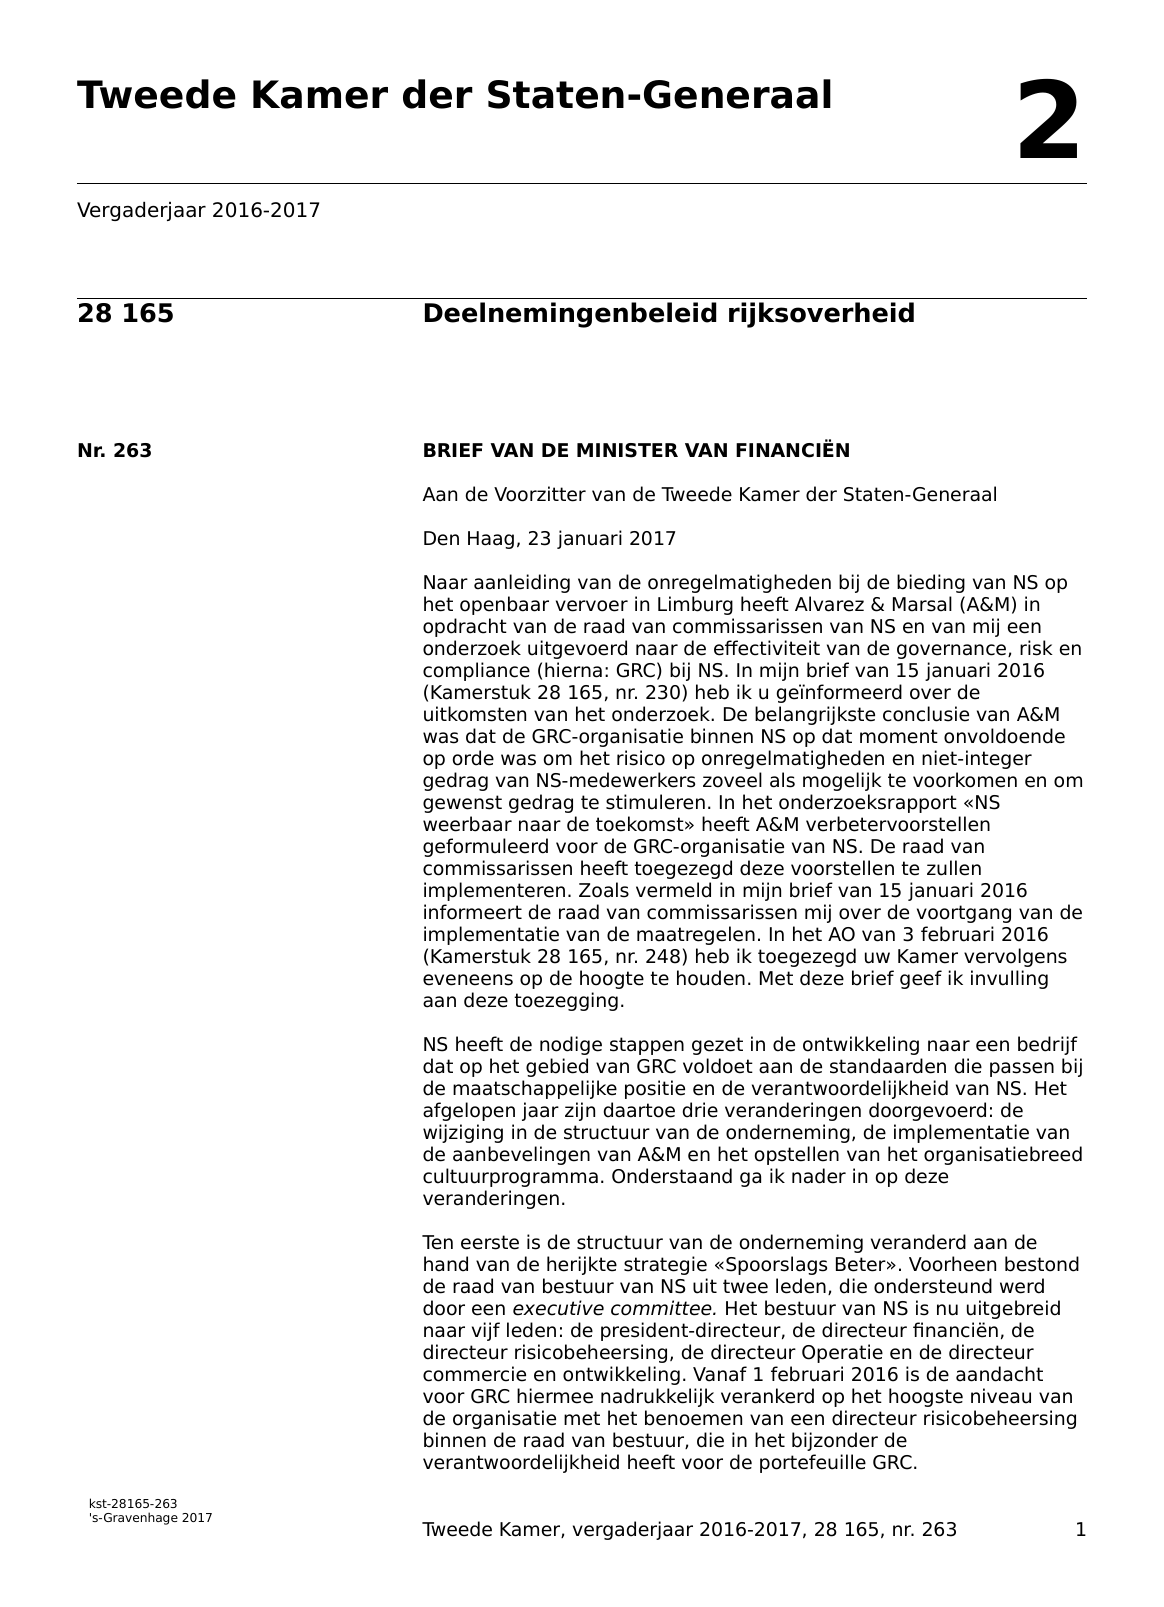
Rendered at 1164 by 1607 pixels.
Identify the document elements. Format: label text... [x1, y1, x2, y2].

subtitle 28 165 Deelnemingenbeleid rijksoverheid [77, 299, 1087, 329]
text Den Haag, 23 januari 2017 [422, 528, 1087, 550]
table_header 2 [886, 59, 1087, 183]
table_cell Vergaderjaar 2016-2017 [77, 184, 1087, 298]
text NS heeft de nodige stappen gezet in de ontwikkeling naar een bedrijf dat op het gebied van GRC voldoet aan de standaarden die passen bij de maatschappelijke positie en de verantwoordelijkheid van NS. Het afgelopen jaar zijn daartoe drie veranderingen doorgevoerd: de wijziging in de structuur van de onderneming, de implementatie van de aanbevelingen van A&M en het opstellen van het organisatiebreed cultuurprogramma. Onderstaand ga ik nader in op deze veranderingen. [422, 1034, 1087, 1210]
text Ten eerste is de structuur van de onderneming veranderd aan de hand van de herijkte strategie «Spoorslags Beter». Voorheen bestond de raad van bestuur van NS uit twee leden, die ondersteund werd door een executive committee. Het bestuur van NS is nu uitgebreid naar vijf leden: de president-directeur, de directeur financiën, de directeur risicobeheersing, de directeur Operatie en de directeur commercie en ontwikkeling. Vanaf 1 februari 2016 is de aandacht voor GRC hiermee nadrukkelijk verankerd op het hoogste niveau van de organisatie met het benoemen van een directeur risicobeheersing binnen de raad van bestuur, die in het bijzonder de verantwoordelijkheid heeft voor de portefeuille GRC. [422, 1232, 1087, 1474]
text Aan de Voorzitter van de Tweede Kamer der Staten-Generaal [422, 484, 1087, 506]
text 's-Gravenhage 2017 [88, 1511, 323, 1525]
table_header Tweede Kamer der Staten-Generaal [77, 59, 886, 183]
text Naar aanleiding van de onregelmatigheden bij de bieding van NS op het openbaar vervoer in Limburg heeft Alvarez & Marsal (A&M) in opdracht van de raad van commissarissen van NS en van mij een onderzoek uitgevoerd naar de effectiviteit van de governance, risk en compliance (hierna: GRC) bij NS. In mijn brief van 15 januari 2016 (Kamerstuk 28 165, nr. 230) heb ik u geïnformeerd over de uitkomsten van het onderzoek. De belangrijkste conclusie van A&M was dat de GRC-organisatie binnen NS op dat moment onvoldoende op orde was om het risico op onregelmatigheden en niet-integer gedrag van NS-medewerkers zoveel als mogelijk te voorkomen en om gewenst gedrag te stimuleren. In het onderzoeksrapport «NS weerbaar naar de toekomst» heeft A&M verbetervoorstellen geformuleerd voor de GRC-organisatie van NS. De raad van commissarissen heeft toegezegd deze voorstellen te zullen implementeren. Zoals vermeld in mijn brief van 15 januari 2016 informeert de raad van commissarissen mij over de voortgang van de implementatie van de maatregelen. In het AO van 3 februari 2016 (Kamerstuk 28 165, nr. 248) heb ik toegezegd uw Kamer vervolgens eveneens op de hoogte te houden. Met deze brief geef ik invulling aan deze toezegging. [422, 572, 1087, 1012]
text kst-28165-263 [88, 1497, 323, 1511]
subtitle Nr. 263 BRIEF VAN DE MINISTER VAN FINANCIËN [77, 440, 1087, 462]
